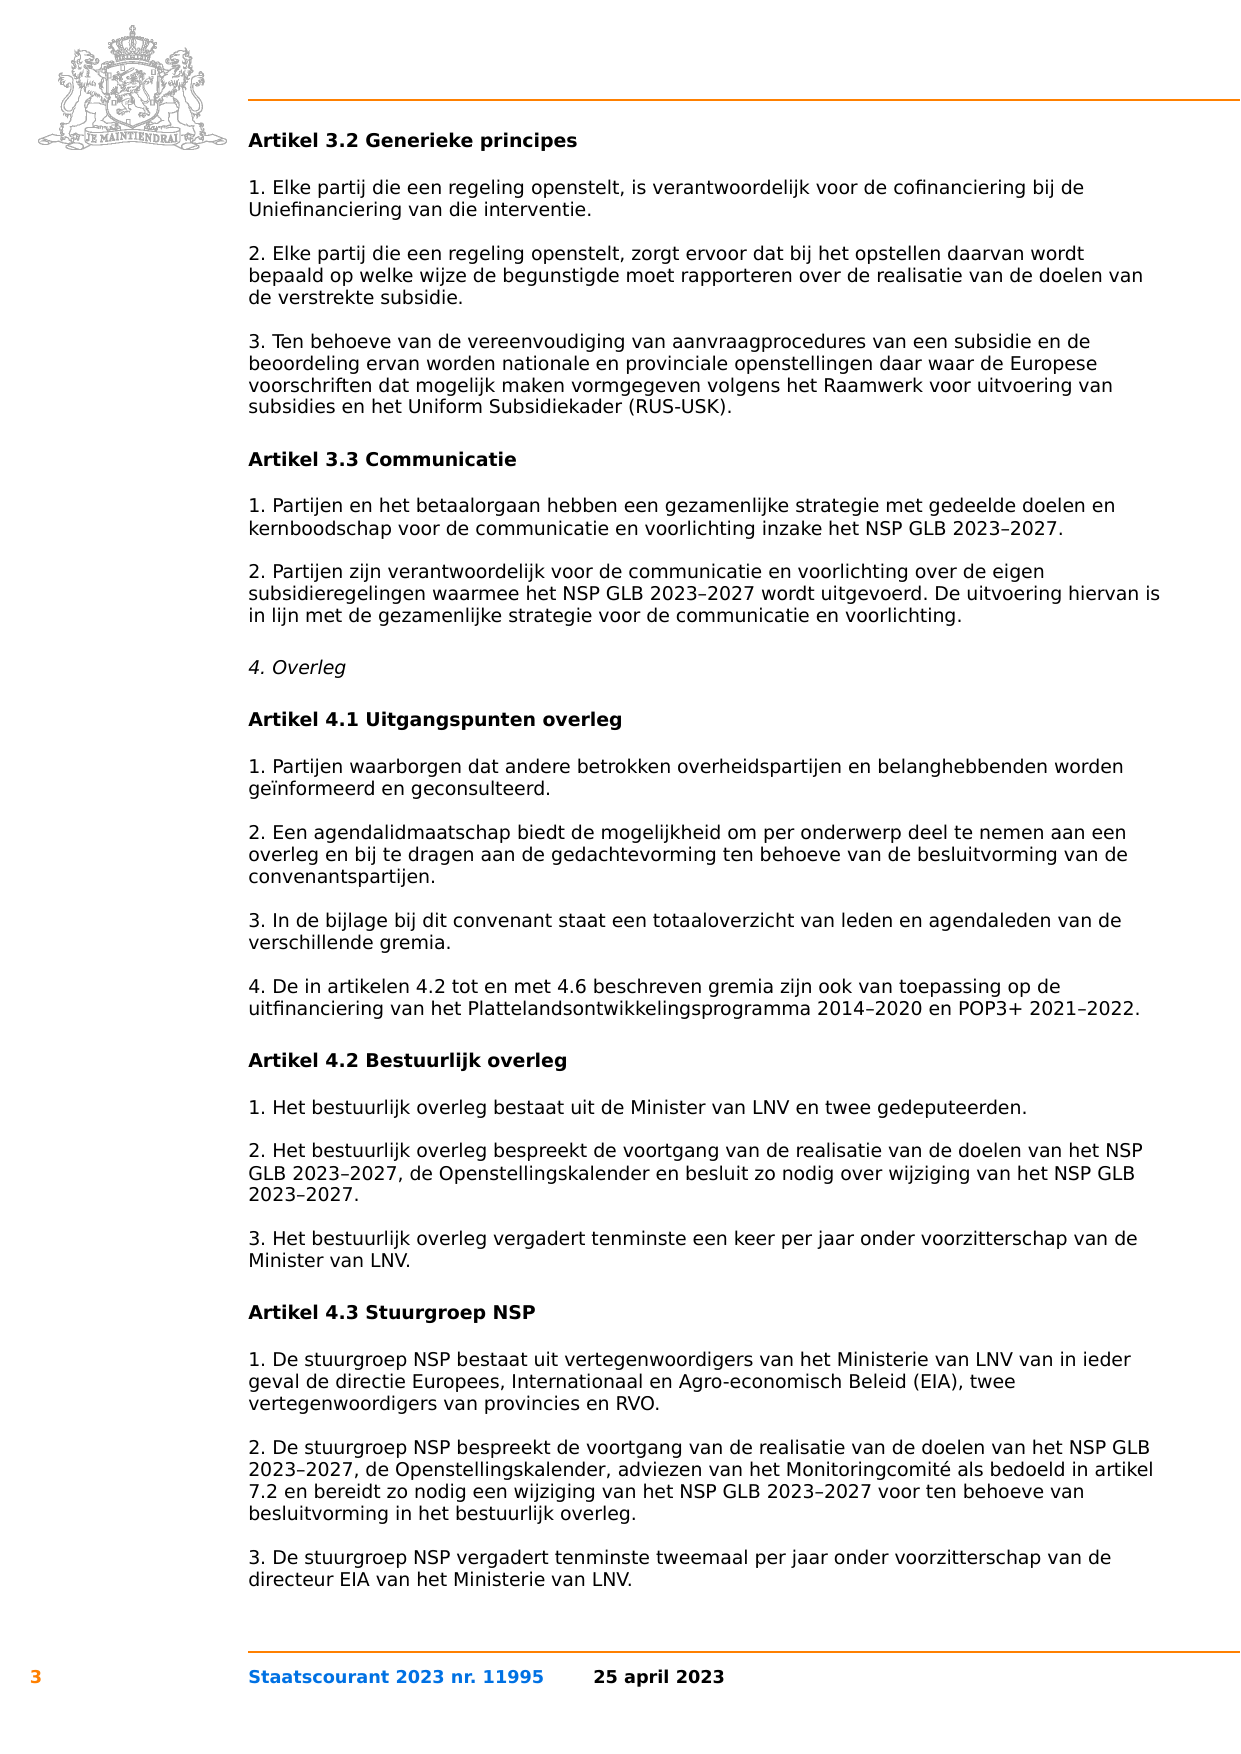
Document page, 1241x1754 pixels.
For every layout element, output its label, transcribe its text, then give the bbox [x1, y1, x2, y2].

subtitle Artikel 4.1 Uitgangspunten overleg [248, 709, 1163, 731]
text 3. De stuurgroep NSP vergadert tenminste tweemaal per jaar onder voorzitterschap van de directeur EIA van het Ministerie van LNV. [248, 1547, 1163, 1591]
text 3. Het bestuurlijk overleg vergadert tenminste een keer per jaar onder voorzitterschap van de Minister van LNV. [248, 1228, 1163, 1272]
text 2. De stuurgroep NSP bespreekt de voortgang van de realisatie van de doelen van het NSP GLB 2023–2027, de Openstellingskalender, adviezen van het Monitoringcomité als bedoeld in artikel 7.2 en bereidt zo nodig een wijziging van het NSP GLB 2023–2027 voor ten behoeve van besluitvorming in het bestuurlijk overleg. [248, 1437, 1163, 1525]
text 2. Partijen zijn verantwoordelijk voor de communicatie en voorlichting over de eigen subsidieregelingen waarmee het NSP GLB 2023–2027 wordt uitgevoerd. De uitvoering hiervan is in lijn met de gezamenlijke strategie voor de communicatie en voorlichting. [248, 561, 1163, 627]
picture [38, 25, 227, 150]
text 3. Ten behoeve van de vereenvoudiging van aanvraagprocedures van een subsidie en de beoordeling ervan worden nationale en provinciale openstellingen daar waar de Europese voorschriften dat mogelijk maken vormgegeven volgens het Raamwerk voor uitvoering van subsidies en het Uniform Subsidiekader (RUS-USK). [248, 331, 1163, 418]
subtitle 4. Overleg [248, 657, 1163, 679]
text 4. De in artikelen 4.2 tot en met 4.6 beschreven gremia zijn ook van toepassing op de uitfinanciering van het Plattelandsontwikkelingsprogramma 2014–2020 en POP3+ 2021–2022. [248, 976, 1163, 1019]
text 1. Partijen en het betaalorgaan hebben een gezamenlijke strategie met gedeelde doelen en kernboodschap voor de communicatie en voorlichting inzake het NSP GLB 2023–2027. [248, 495, 1163, 539]
subtitle Artikel 4.3 Stuurgroep NSP [248, 1302, 1163, 1324]
subtitle Artikel 3.3 Communicatie [248, 448, 1163, 470]
text 2. Elke partij die een regeling openstelt, zorgt ervoor dat bij het opstellen daarvan wordt bepaald op welke wijze de begunstigde moet rapporteren over de realisatie van de doelen van de verstrekte subsidie. [248, 243, 1163, 309]
text 1. Elke partij die een regeling openstelt, is verantwoordelijk voor de cofinanciering bij de Uniefinanciering van die interventie. [248, 177, 1163, 221]
text 1. Partijen waarborgen dat andere betrokken overheidspartijen en belanghebbenden worden geïnformeerd en geconsulteerd. [248, 756, 1163, 800]
subtitle Artikel 4.2 Bestuurlijk overleg [248, 1049, 1163, 1072]
text 1. De stuurgroep NSP bestaat uit vertegenwoordigers van het Ministerie van LNV van in ieder geval de directie Europees, Internationaal en Agro-economisch Beleid (EIA), twee vertegenwoordigers van provincies en RVO. [248, 1349, 1163, 1415]
text 2. Een agendalidmaatschap biedt de mogelijkheid om per onderwerp deel te nemen aan een overleg en bij te dragen aan de gedachtevorming ten behoeve van de besluitvorming van de convenantspartijen. [248, 822, 1163, 888]
text 3. In de bijlage bij dit convenant staat een totaaloverzicht van leden en agendaleden van de verschillende gremia. [248, 910, 1163, 954]
text 1. Het bestuurlijk overleg bestaat uit de Minister van LNV en twee gedeputeerden. [248, 1097, 1163, 1118]
text 2. Het bestuurlijk overleg bespreekt de voortgang van de realisatie van de doelen van het NSP GLB 2023–2027, de Openstellingskalender en besluit zo nodig over wijziging van het NSP GLB 2023–2027. [248, 1140, 1163, 1206]
subtitle Artikel 3.2 Generieke principes [248, 130, 1163, 152]
